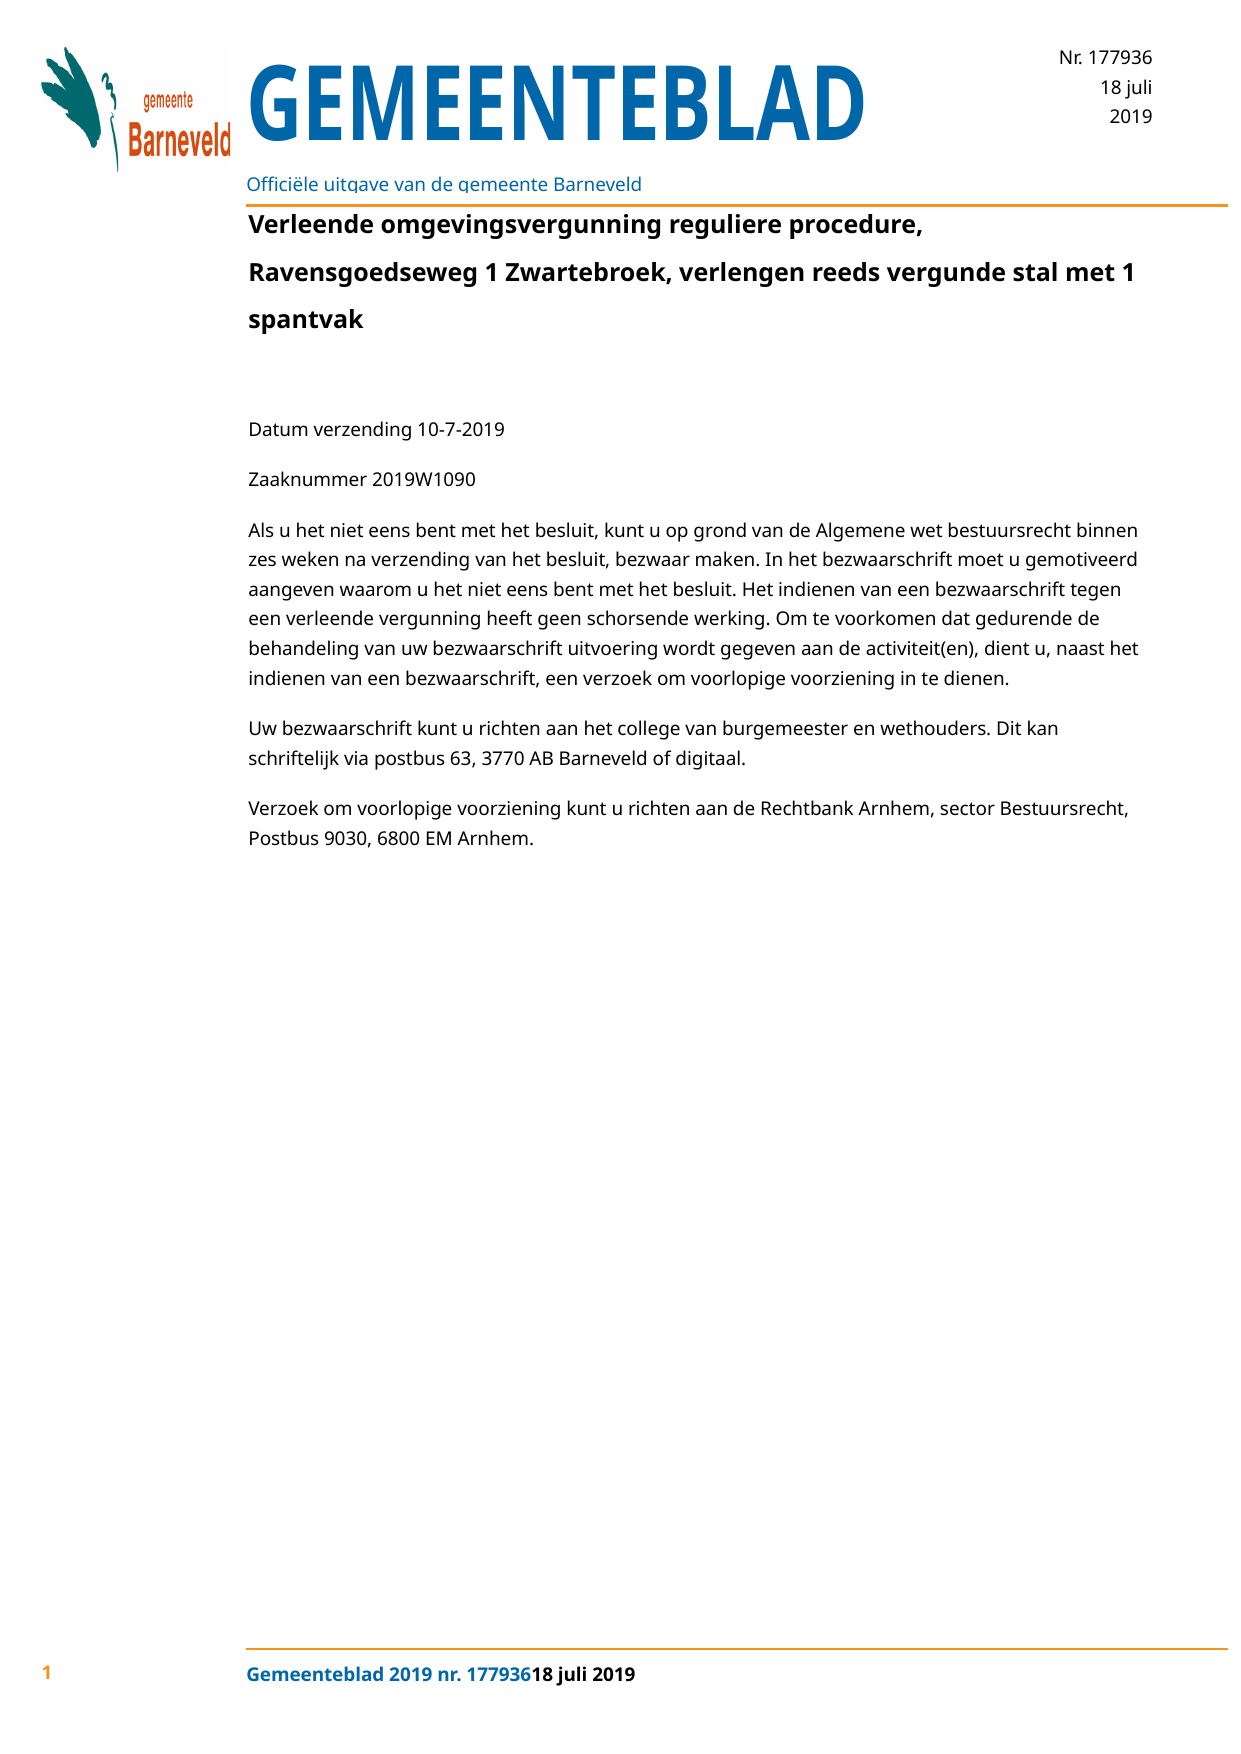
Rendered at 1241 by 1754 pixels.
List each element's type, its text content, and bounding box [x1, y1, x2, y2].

text Als u het niet eens bent met het besluit, kunt u op grond van de Algemene wet bestuursrecht binnen zes weken na verzending van het besluit, bezwaar maken. In het bezwaarschrift moet u gemotiveerd aangeven waarom u het niet eens bent met het besluit. Het indienen van een bezwaarschrift tegen een verleende vergunning heeft geen schorsende werking. Om te voorkomen dat gedurende de behandeling van uw bezwaarschrift uitvoering wordt gegeven aan de activiteit(en), dient u, naast het indienen van een bezwaarschrift, een verzoek om voorlopige voorziening in te dienen. [248, 517, 1152, 690]
text Datum verzending 10-7-2019 [248, 416, 1152, 442]
text Uw bezwaarschrift kunt u richten aan het college van burgemeester en wethouders. Dit kan schriftelijk via postbus 63, 3770 AB Barneveld of digitaal. [248, 715, 1152, 770]
text Zaaknummer 2019W1090 [248, 466, 1152, 492]
text Verleende omgevingsvergunning reguliere procedure, Ravensgoedseweg 1 Zwartebroek, verlengen reeds vergunde stal met 1 spantvak [248, 207, 1152, 336]
text Verzoek om voorlopige voorziening kunt u richten aan de Rechtbank Arnhem, sector Bestuursrecht, Postbus 9030, 6800 EM Arnhem. [248, 795, 1152, 850]
picture [41, 47, 231, 172]
